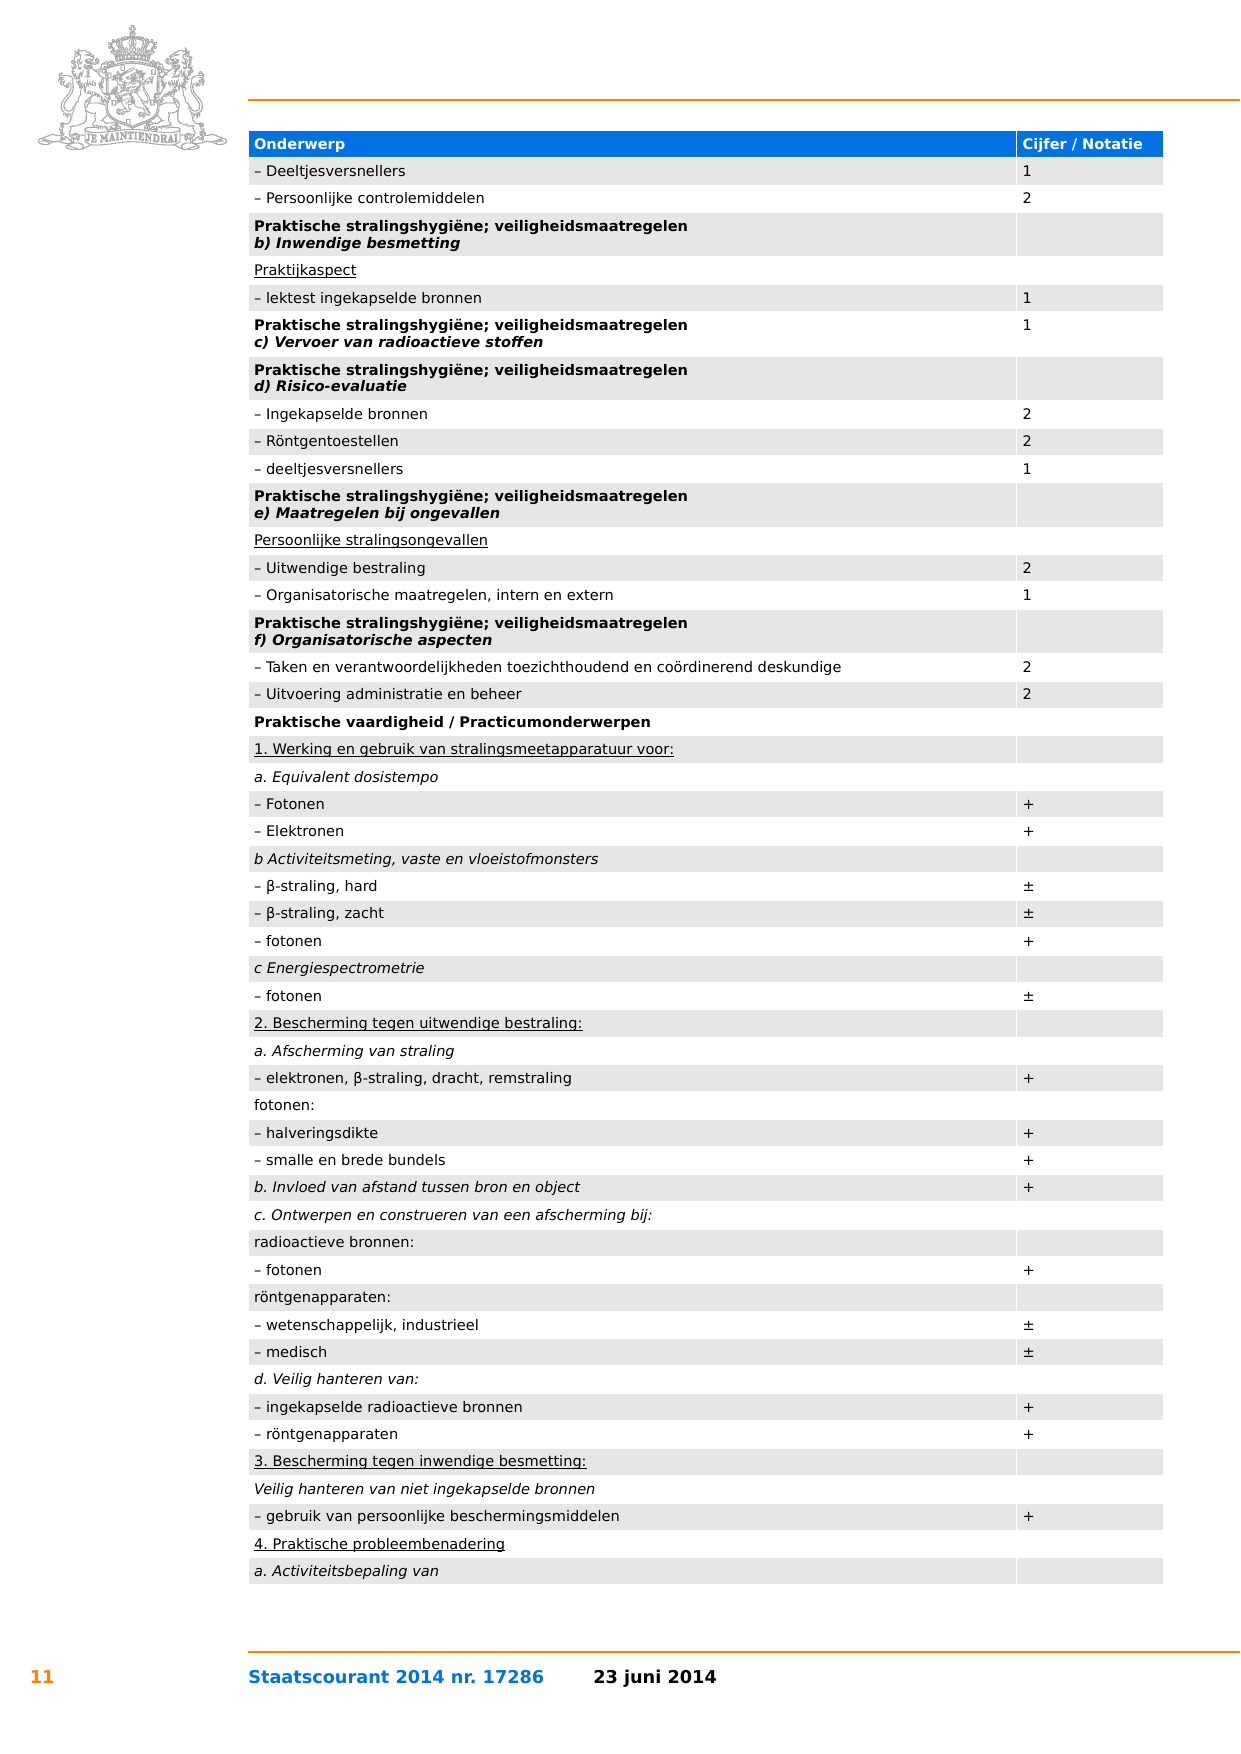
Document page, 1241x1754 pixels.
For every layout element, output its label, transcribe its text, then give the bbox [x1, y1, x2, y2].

table_cell – Taken en verantwoordelijkheden toezichthoudend en coördinerend deskundige [249, 654, 1016, 681]
table_cell + [1017, 1120, 1163, 1146]
table_cell 2 [1017, 429, 1163, 455]
table_cell Persoonlijke stralingsongevallen [249, 528, 1016, 554]
table_cell a. Equivalent dosistempo [249, 764, 1016, 790]
picture [38, 25, 227, 150]
table_cell Praktische stralingshygiëne; veiligheidsmaatregelen e) Maatregelen bij ongevallen [249, 483, 1016, 527]
table_cell 1 [1017, 583, 1163, 609]
table_cell Praktische vaardigheid / Practicumonderwerpen [249, 709, 1016, 735]
table_cell 1 [1017, 158, 1163, 185]
table_cell + [1017, 928, 1163, 954]
table_cell [1017, 213, 1163, 256]
table_cell – β-straling, hard [249, 873, 1016, 900]
table_cell – fotonen [249, 983, 1016, 1009]
table_cell 1. Werking en gebruik van stralingsmeetapparatuur voor: [249, 736, 1016, 763]
table_cell ± [1017, 1339, 1163, 1365]
table_cell [1017, 1531, 1163, 1557]
table_cell [1017, 610, 1163, 653]
table_cell – Organisatorische maatregelen, intern en extern [249, 583, 1016, 609]
table_cell radioactieve bronnen: [249, 1230, 1016, 1256]
table_cell + [1017, 791, 1163, 817]
table_cell [1017, 1558, 1163, 1584]
table_cell Praktische stralingshygiëne; veiligheidsmaatregelen b) Inwendige besmetting [249, 213, 1016, 256]
table_cell [1017, 1010, 1163, 1037]
table_cell – fotonen [249, 1257, 1016, 1283]
table_cell + [1017, 1421, 1163, 1448]
table_cell – medisch [249, 1339, 1016, 1365]
table_cell ± [1017, 901, 1163, 927]
table_cell b. Invloed van afstand tussen bron en object [249, 1175, 1016, 1201]
table_cell b Activiteitsmeting, vaste en vloeistofmonsters [249, 846, 1016, 872]
table_cell – β-straling, zacht [249, 901, 1016, 927]
table_cell Veilig hanteren van niet ingekapselde bronnen [249, 1476, 1016, 1502]
table_cell [1017, 764, 1163, 790]
table_cell – halveringsdikte [249, 1120, 1016, 1146]
table_cell 2 [1017, 401, 1163, 427]
table_cell – elektronen, β-straling, dracht, remstraling [249, 1065, 1016, 1091]
table_cell – deeltjesversnellers [249, 456, 1016, 482]
table_cell c Energiespectrometrie [249, 956, 1016, 982]
table_cell [1017, 258, 1163, 284]
table_cell – Fotonen [249, 791, 1016, 817]
table_cell + [1017, 1065, 1163, 1091]
table_cell [1017, 1284, 1163, 1311]
table_cell [1017, 1093, 1163, 1119]
table_cell – Deeltjesversnellers [249, 158, 1016, 185]
table_cell [1017, 736, 1163, 763]
table_cell [1017, 1449, 1163, 1475]
table_cell + [1017, 1257, 1163, 1283]
table_cell [1017, 1476, 1163, 1502]
table_header Onderwerp [249, 131, 1016, 157]
table_cell [1017, 956, 1163, 982]
table_cell – ingekapselde radioactieve bronnen [249, 1394, 1016, 1420]
table_cell – wetenschappelijk, industrieel [249, 1312, 1016, 1338]
table_header Cijfer / Notatie [1017, 131, 1163, 157]
table_cell [1017, 846, 1163, 872]
table_cell 2 [1017, 682, 1163, 708]
table_cell Praktijkaspect [249, 258, 1016, 284]
table_cell – Uitvoering administratie en beheer [249, 682, 1016, 708]
table_cell ± [1017, 983, 1163, 1009]
table_cell – röntgenapparaten [249, 1421, 1016, 1448]
table_cell 2 [1017, 186, 1163, 212]
table_cell 1 [1017, 312, 1163, 356]
table_cell – Uitwendige bestraling [249, 555, 1016, 581]
table_cell + [1017, 1175, 1163, 1201]
table_cell – Ingekapselde bronnen [249, 401, 1016, 427]
table_cell – fotonen [249, 928, 1016, 954]
table_cell – smalle en brede bundels [249, 1147, 1016, 1174]
table_cell – gebruik van persoonlijke beschermingsmiddelen [249, 1504, 1016, 1530]
table_cell c. Ontwerpen en construeren van een afscherming bij: [249, 1202, 1016, 1228]
table_cell fotonen: [249, 1093, 1016, 1119]
table_cell 2 [1017, 555, 1163, 581]
table_cell – lektest ingekapselde bronnen [249, 285, 1016, 311]
table_cell + [1017, 1504, 1163, 1530]
table_cell [1017, 1230, 1163, 1256]
table_cell 1 [1017, 285, 1163, 311]
table_cell [1017, 483, 1163, 527]
table_cell 3. Bescherming tegen inwendige besmetting: [249, 1449, 1016, 1475]
table_cell [1017, 1202, 1163, 1228]
table_cell röntgenapparaten: [249, 1284, 1016, 1311]
table_cell – Elektronen [249, 819, 1016, 845]
table_cell + [1017, 1147, 1163, 1174]
table_cell Praktische stralingshygiëne; veiligheidsmaatregelen f) Organisatorische aspecten [249, 610, 1016, 653]
table_cell + [1017, 1394, 1163, 1420]
table_cell Praktische stralingshygiëne; veiligheidsmaatregelen d) Risico-evaluatie [249, 357, 1016, 400]
table_cell + [1017, 819, 1163, 845]
table_cell [1017, 357, 1163, 400]
table_cell 4. Praktische probleembenadering [249, 1531, 1016, 1557]
table_cell d. Veilig hanteren van: [249, 1366, 1016, 1393]
table_cell ± [1017, 1312, 1163, 1338]
table_cell 2. Bescherming tegen uitwendige bestraling: [249, 1010, 1016, 1037]
table_cell – Röntgentoestellen [249, 429, 1016, 455]
table_cell a. Afscherming van straling [249, 1038, 1016, 1064]
table_cell [1017, 528, 1163, 554]
table_cell – Persoonlijke controlemiddelen [249, 186, 1016, 212]
table_cell [1017, 1038, 1163, 1064]
table_cell a. Activiteitsbepaling van [249, 1558, 1016, 1584]
table_cell 2 [1017, 654, 1163, 681]
table_cell ± [1017, 873, 1163, 900]
table_cell Praktische stralingshygiëne; veiligheidsmaatregelen c) Vervoer van radioactieve stoffen [249, 312, 1016, 356]
table_cell [1017, 1366, 1163, 1393]
table_cell 1 [1017, 456, 1163, 482]
table_cell [1017, 709, 1163, 735]
